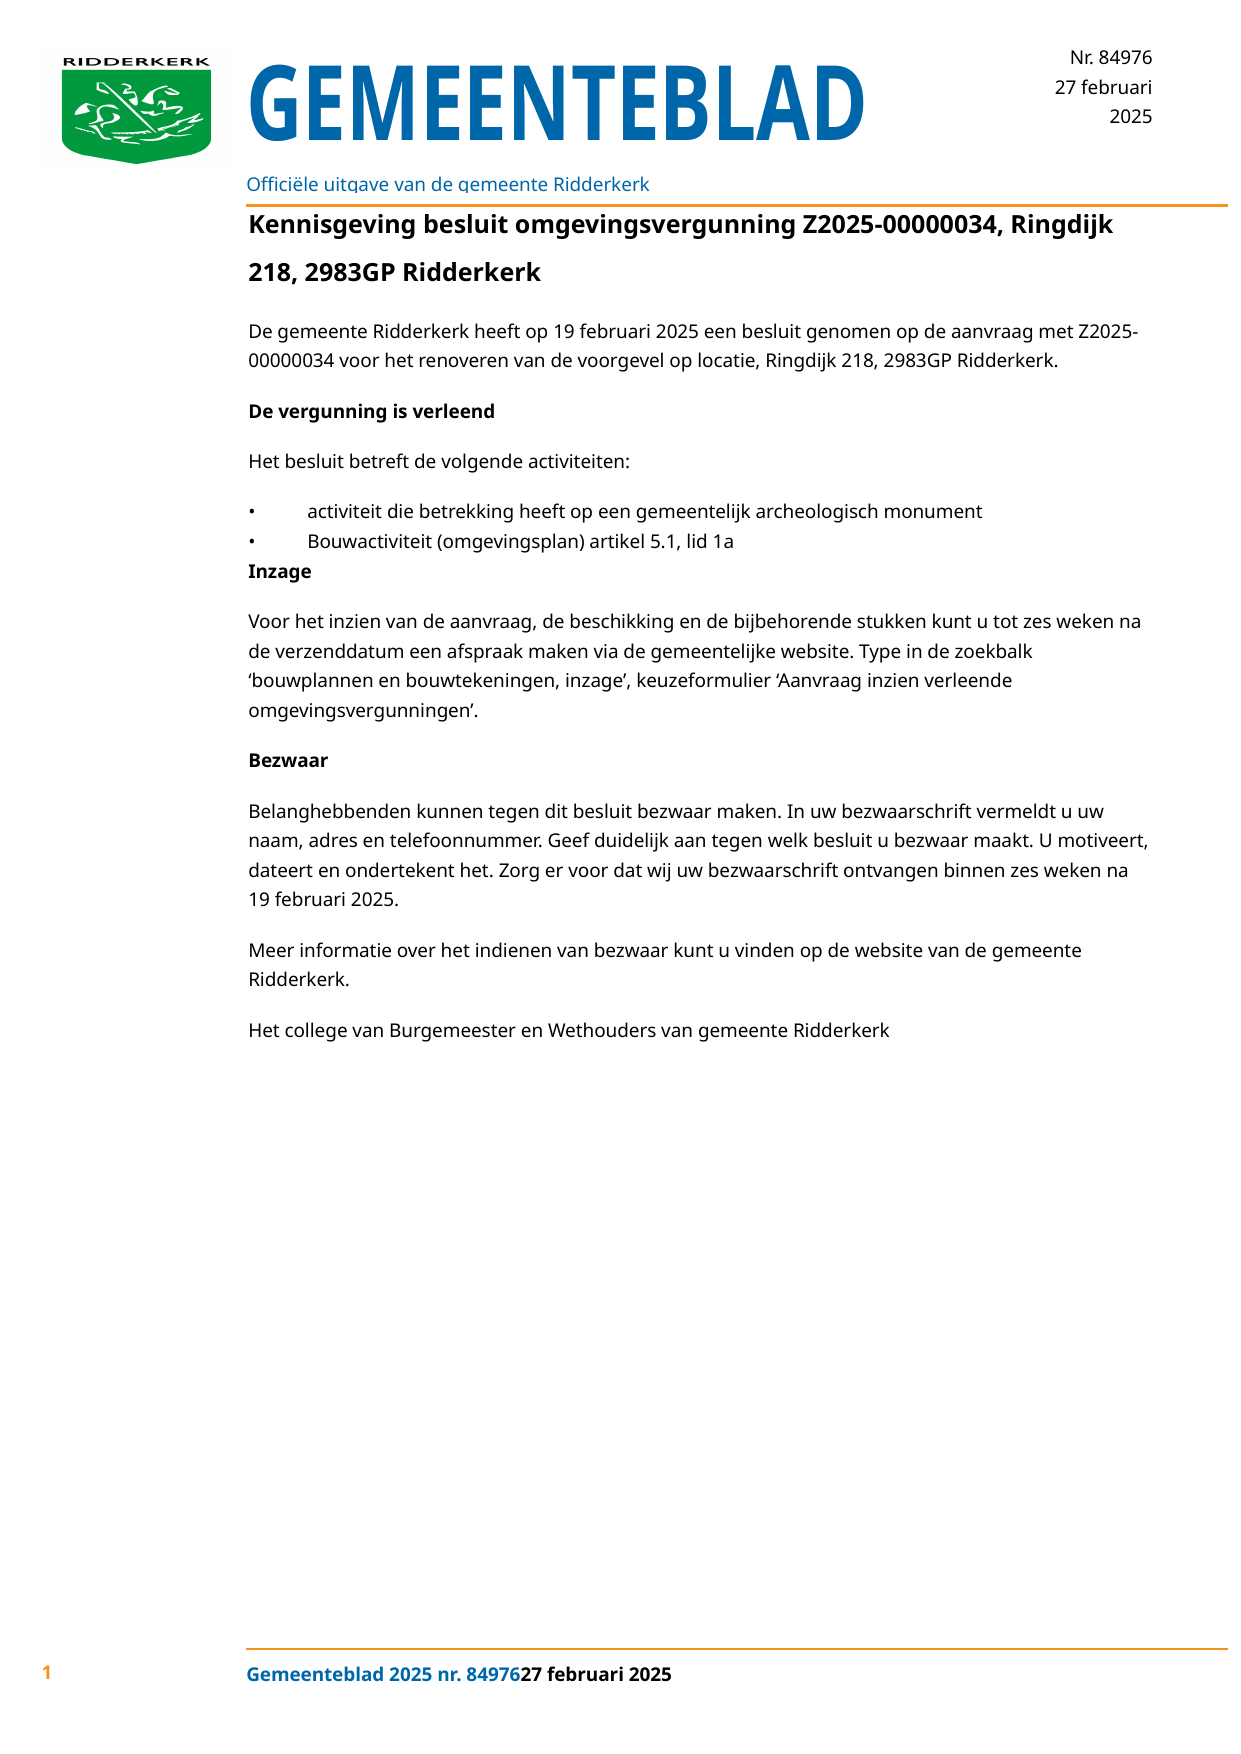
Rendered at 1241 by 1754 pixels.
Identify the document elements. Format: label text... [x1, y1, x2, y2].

text Kennisgeving besluit omgevingsvergunning Z2025-00000034, Ringdijk 218, 2983GP Ridderkerk [248, 207, 1152, 288]
text Belanghebbenden kunnen tegen dit besluit bezwaar maken. In uw bezwaarschrift vermeldt u uw naam, adres en telefoonnummer. Geef duidelijk aan tegen welk besluit u bezwaar maakt. U motiveert, dateert en ondertekent het. Zorg er voor dat wij uw bezwaarschrift ontvangen binnen zes weken na 19 februari 2025. [248, 798, 1152, 912]
text Het college van Burgemeester en Wethouders van gemeente Ridderkerk [248, 1017, 1152, 1043]
text De vergunning is verleend [248, 398, 1152, 424]
list Bouwactiviteit (omgevingsplan) artikel 5.1, lid 1a [248, 528, 1152, 554]
text Meer informatie over het indienen van bezwaar kunt u vinden op de website van de gemeente Ridderkerk. [248, 937, 1152, 992]
text Inzage [248, 558, 1152, 584]
list activiteit die betrekking heeft op een gemeentelijk archeologisch monument [248, 499, 1152, 524]
text Bezwaar [248, 747, 1152, 773]
text Voor het inzien van de aanvraag, de beschikking en de bijbehorende stukken kunt u tot zes weken na de verzenddatum een afspraak maken via de gemeentelijke website. Type in de zoekbalk ‘bouwplannen en bouwtekeningen, inzage’, keuzeformulier ‘Aanvraag inzien verleende omgevingsvergunningen’. [248, 608, 1152, 723]
text Het besluit betreft de volgende activiteiten: [248, 448, 1152, 474]
picture [41, 47, 231, 172]
text De gemeente Ridderkerk heeft op 19 februari 2025 een besluit genomen op de aanvraag met Z2025-00000034 voor het renoveren van de voorgevel op locatie, Ringdijk 218, 2983GP Ridderkerk. [248, 318, 1152, 373]
